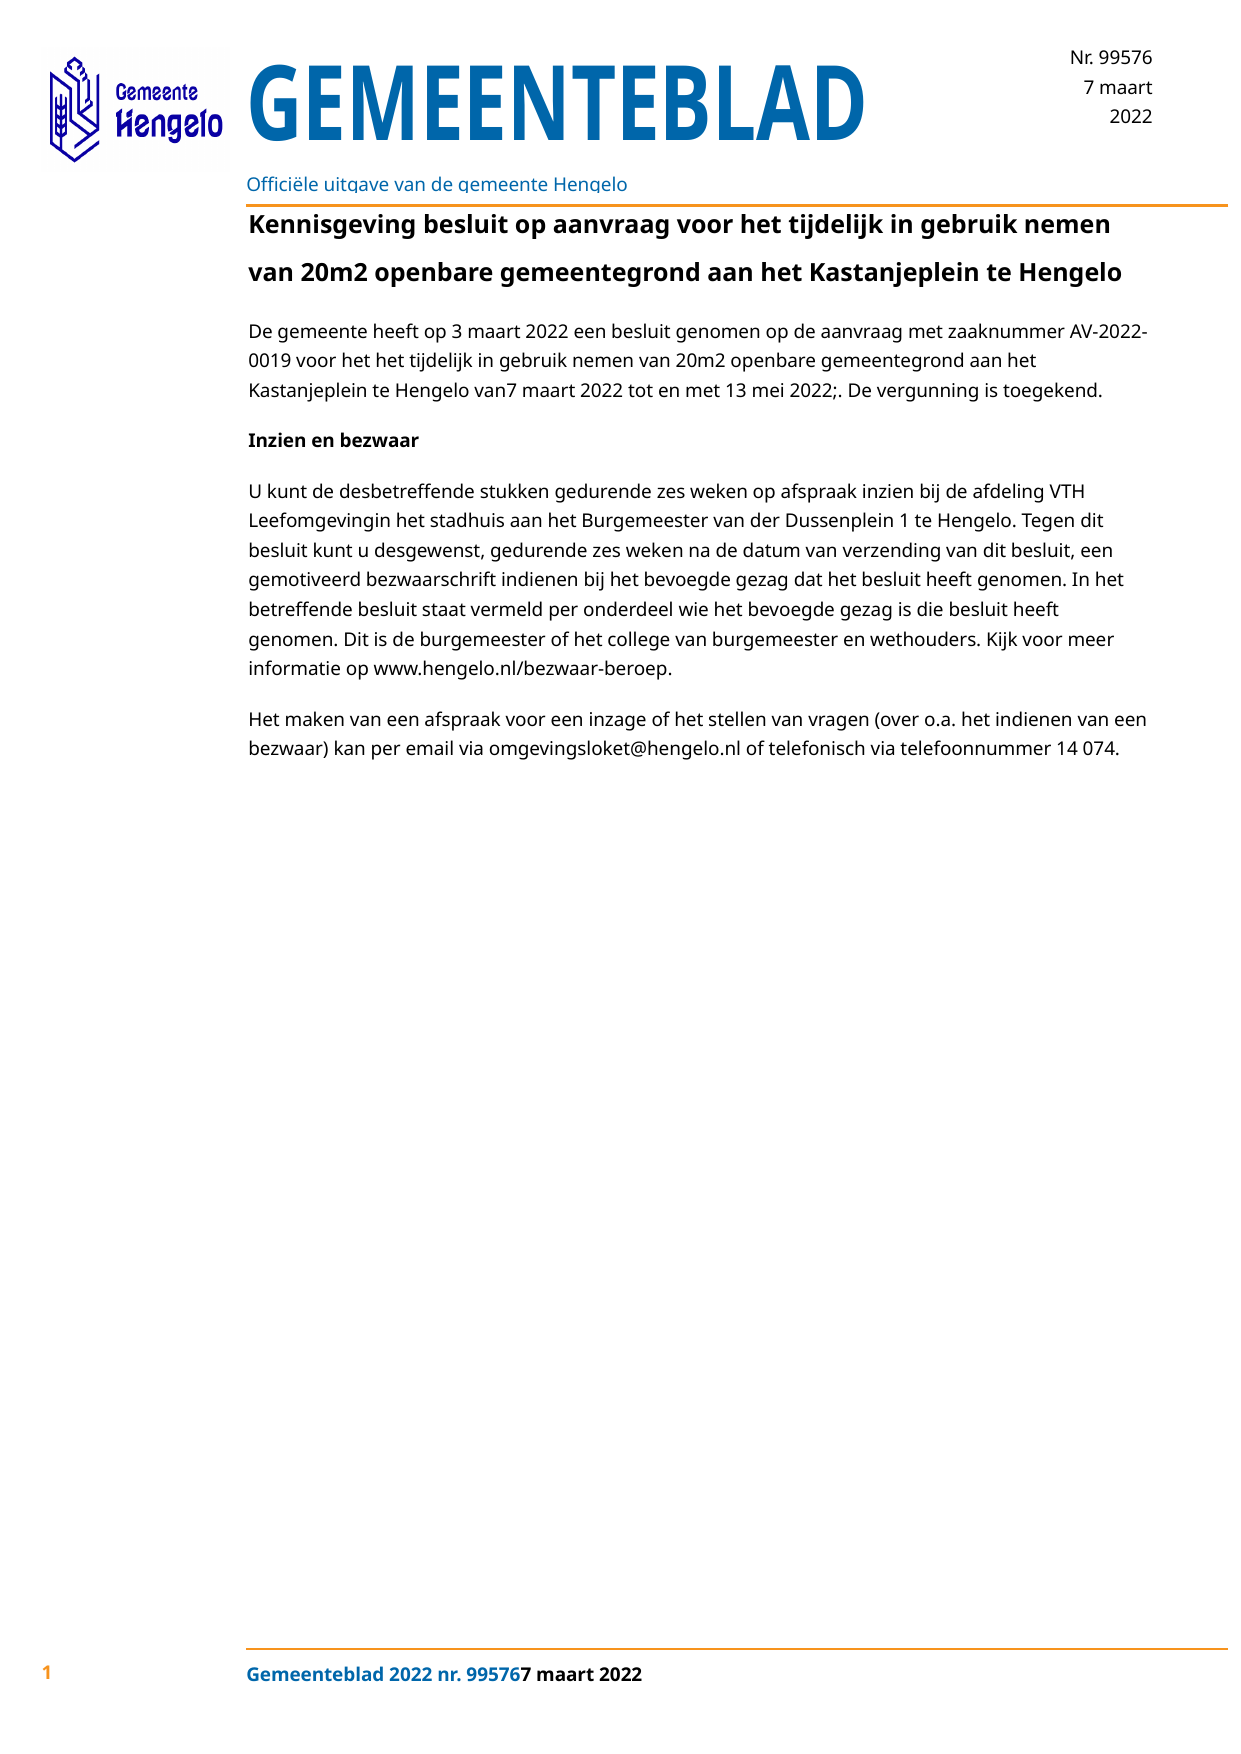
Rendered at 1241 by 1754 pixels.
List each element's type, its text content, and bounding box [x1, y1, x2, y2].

text U kunt de desbetreffende stukken gedurende zes weken op afspraak inzien bij de afdeling VTH Leefomgevingin het stadhuis aan het Burgemeester van der Dussenplein 1 te Hengelo. Tegen dit besluit kunt u desgewenst, gedurende zes weken na de datum van verzending van dit besluit, een gemotiveerd bezwaarschrift indienen bij het bevoegde gezag dat het besluit heeft genomen. In het betreffende besluit staat vermeld per onderdeel wie het bevoegde gezag is die besluit heeft genomen. Dit is de burgemeester of het college van burgemeester en wethouders. Kijk voor meer informatie op www.hengelo.nl/bezwaar-beroep. [248, 478, 1152, 681]
text Kennisgeving besluit op aanvraag voor het tijdelijk in gebruik nemen van 20m2 openbare gemeentegrond aan het Kastanjeplein te Hengelo [248, 207, 1152, 288]
text Het maken van een afspraak voor een inzage of het stellen van vragen (over o.a. het indienen van een bezwaar) kan per email via omgevingsloket@hengelo.nl of telefonisch via telefoonnummer 14 074. [248, 706, 1152, 761]
text Inzien en bezwaar [248, 427, 1152, 453]
text De gemeente heeft op 3 maart 2022 een besluit genomen op de aanvraag met zaaknummer AV-2022-0019 voor het het tijdelijk in gebruik nemen van 20m2 openbare gemeentegrond aan het Kastanjeplein te Hengelo van7 maart 2022 tot en met 13 mei 2022;. De vergunning is toegekend. [248, 318, 1152, 403]
picture [41, 47, 231, 172]
